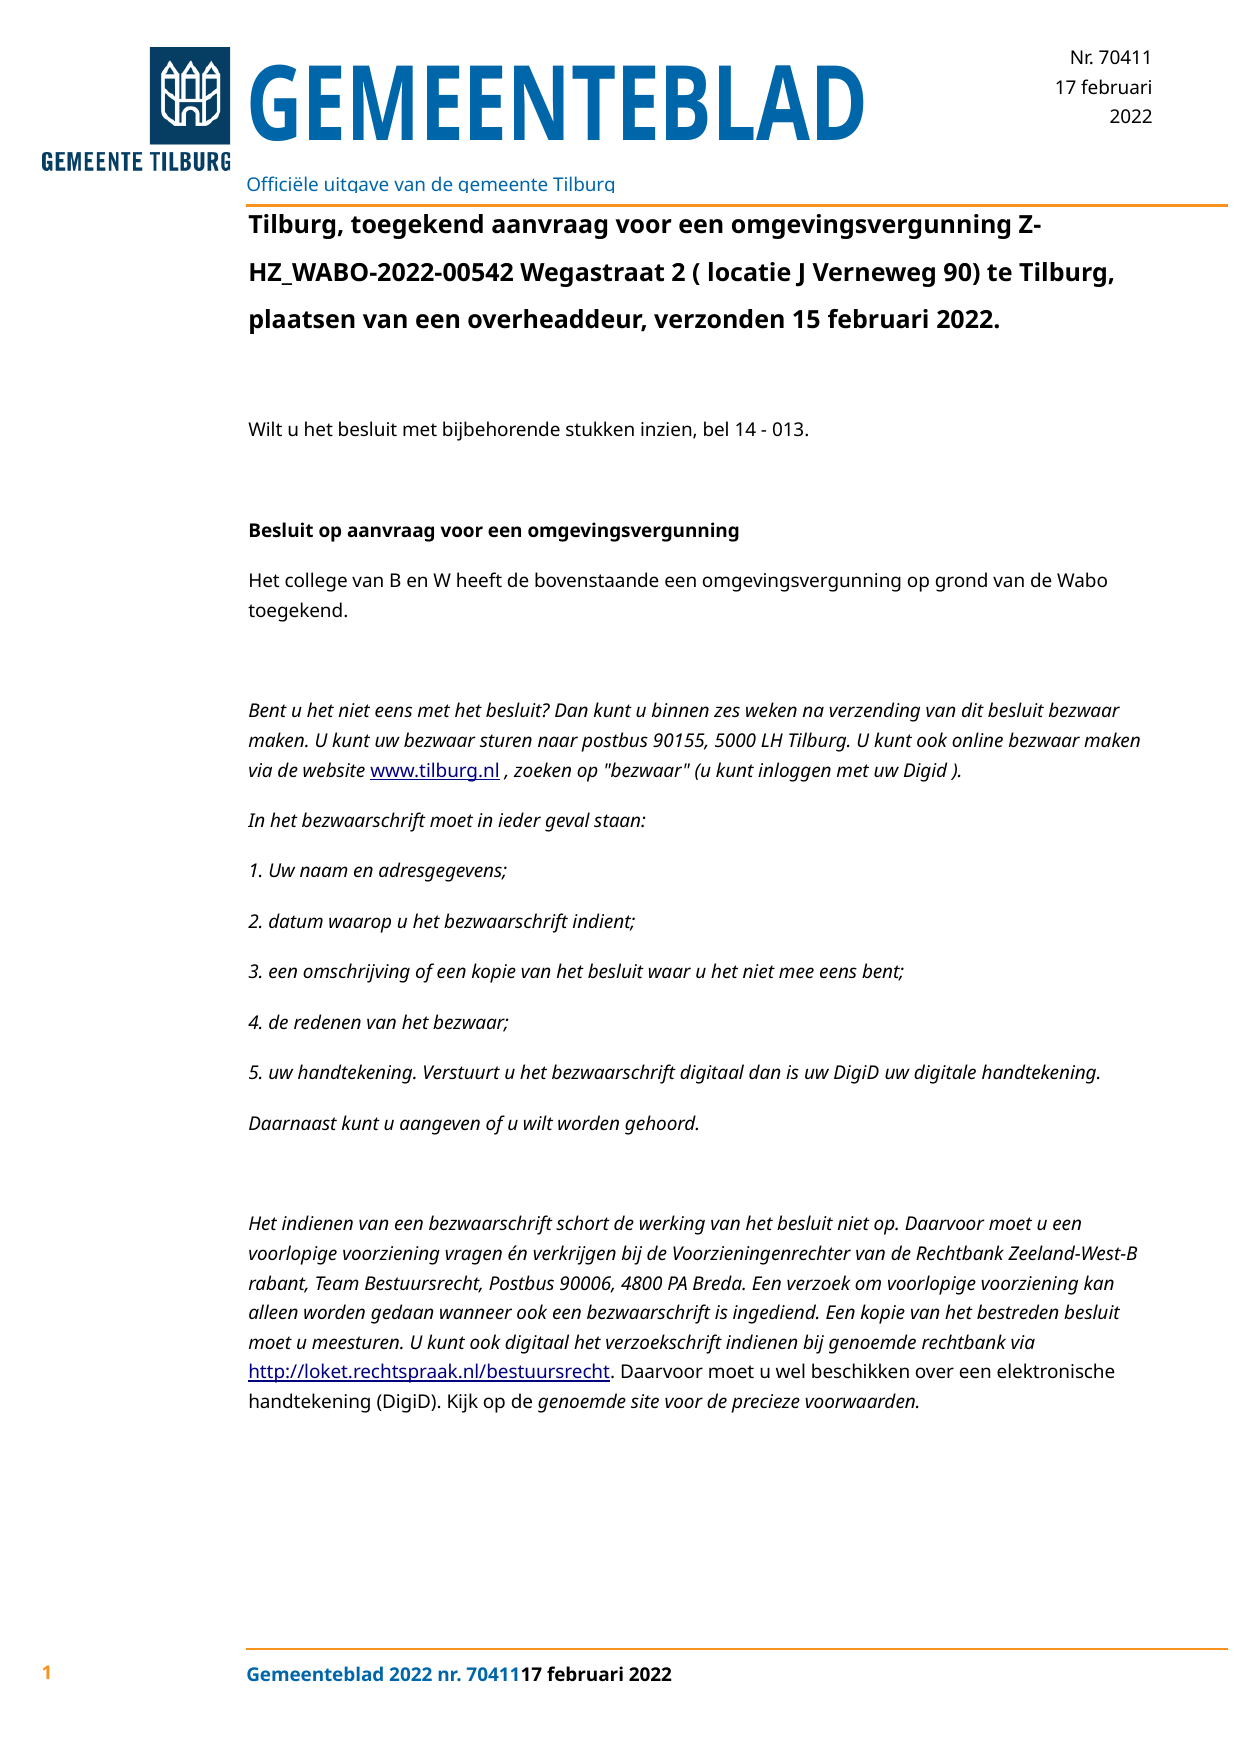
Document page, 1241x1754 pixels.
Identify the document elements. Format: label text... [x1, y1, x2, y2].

text Bent u het niet eens met het besluit? Dan kunt u binnen zes weken na verzending van dit besluit bezwaar maken. U kunt uw bezwaar sturen naar postbus 90155, 5000 LH Tilburg. U kunt ook online bezwaar maken via de website www.tilburg.nl , zoeken op "bezwaar" (u kunt inloggen met uw Digid ). [248, 698, 1152, 782]
text In het bezwaarschrift moet in ieder geval staan: [248, 807, 1152, 833]
text 1. Uw naam en adresgegevens; [248, 858, 1152, 883]
text 3. een omschrijving of een kopie van het besluit waar u het niet mee eens bent; [248, 958, 1152, 984]
picture [41, 47, 231, 172]
text Tilburg, toegekend aanvraag voor een omgevingsvergunning Z-HZ_WABO-2022-00542 Wegastraat 2 ( locatie J Verneweg 90) te Tilburg, plaatsen van een overheaddeur, verzonden 15 februari 2022. [248, 207, 1152, 336]
text 5. uw handtekening. Verstuurt u het bezwaarschrift digitaal dan is uw DigiD uw digitale handtekening. [248, 1059, 1152, 1085]
text Besluit op aanvraag voor een omgevingsvergunning [248, 517, 1152, 542]
text 2. datum waarop u het bezwaarschrift indient; [248, 908, 1152, 934]
text 4. de redenen van het bezwaar; [248, 1009, 1152, 1034]
text Daarnaast kunt u aangeven of u wilt worden gehoord. [248, 1110, 1152, 1135]
text Het college van B en W heeft de bovenstaande een omgevingsvergunning op grond van de Wabo toegekend. [248, 567, 1152, 622]
text Wilt u het besluit met bijbehorende stukken inzien, bel 14 - 013. [248, 416, 1152, 442]
text Het indienen van een bezwaarschrift schort de werking van het besluit niet op. Daarvoor moet u een voorlopige voorziening vragen én verkrijgen bij de Voorzieningenrechter van de Rechtbank Zeeland-West-B rabant, Team Bestuursrecht, Postbus 90006, 4800 PA Breda. Een verzoek om voorlopige voorziening kan alleen worden gedaan wanneer ook een bezwaarschrift is ingediend. Een kopie van het bestreden besluit moet u meesturen. U kunt ook digitaal het verzoekschrift indienen bij genoemde rechtbank via http://loket.rechtspraak.nl/bestuursrecht. Daarvoor moet u wel beschikken over een elektronische handtekening (DigiD). Kijk op de genoemde site voor de precieze voorwaarden. [248, 1211, 1152, 1414]
